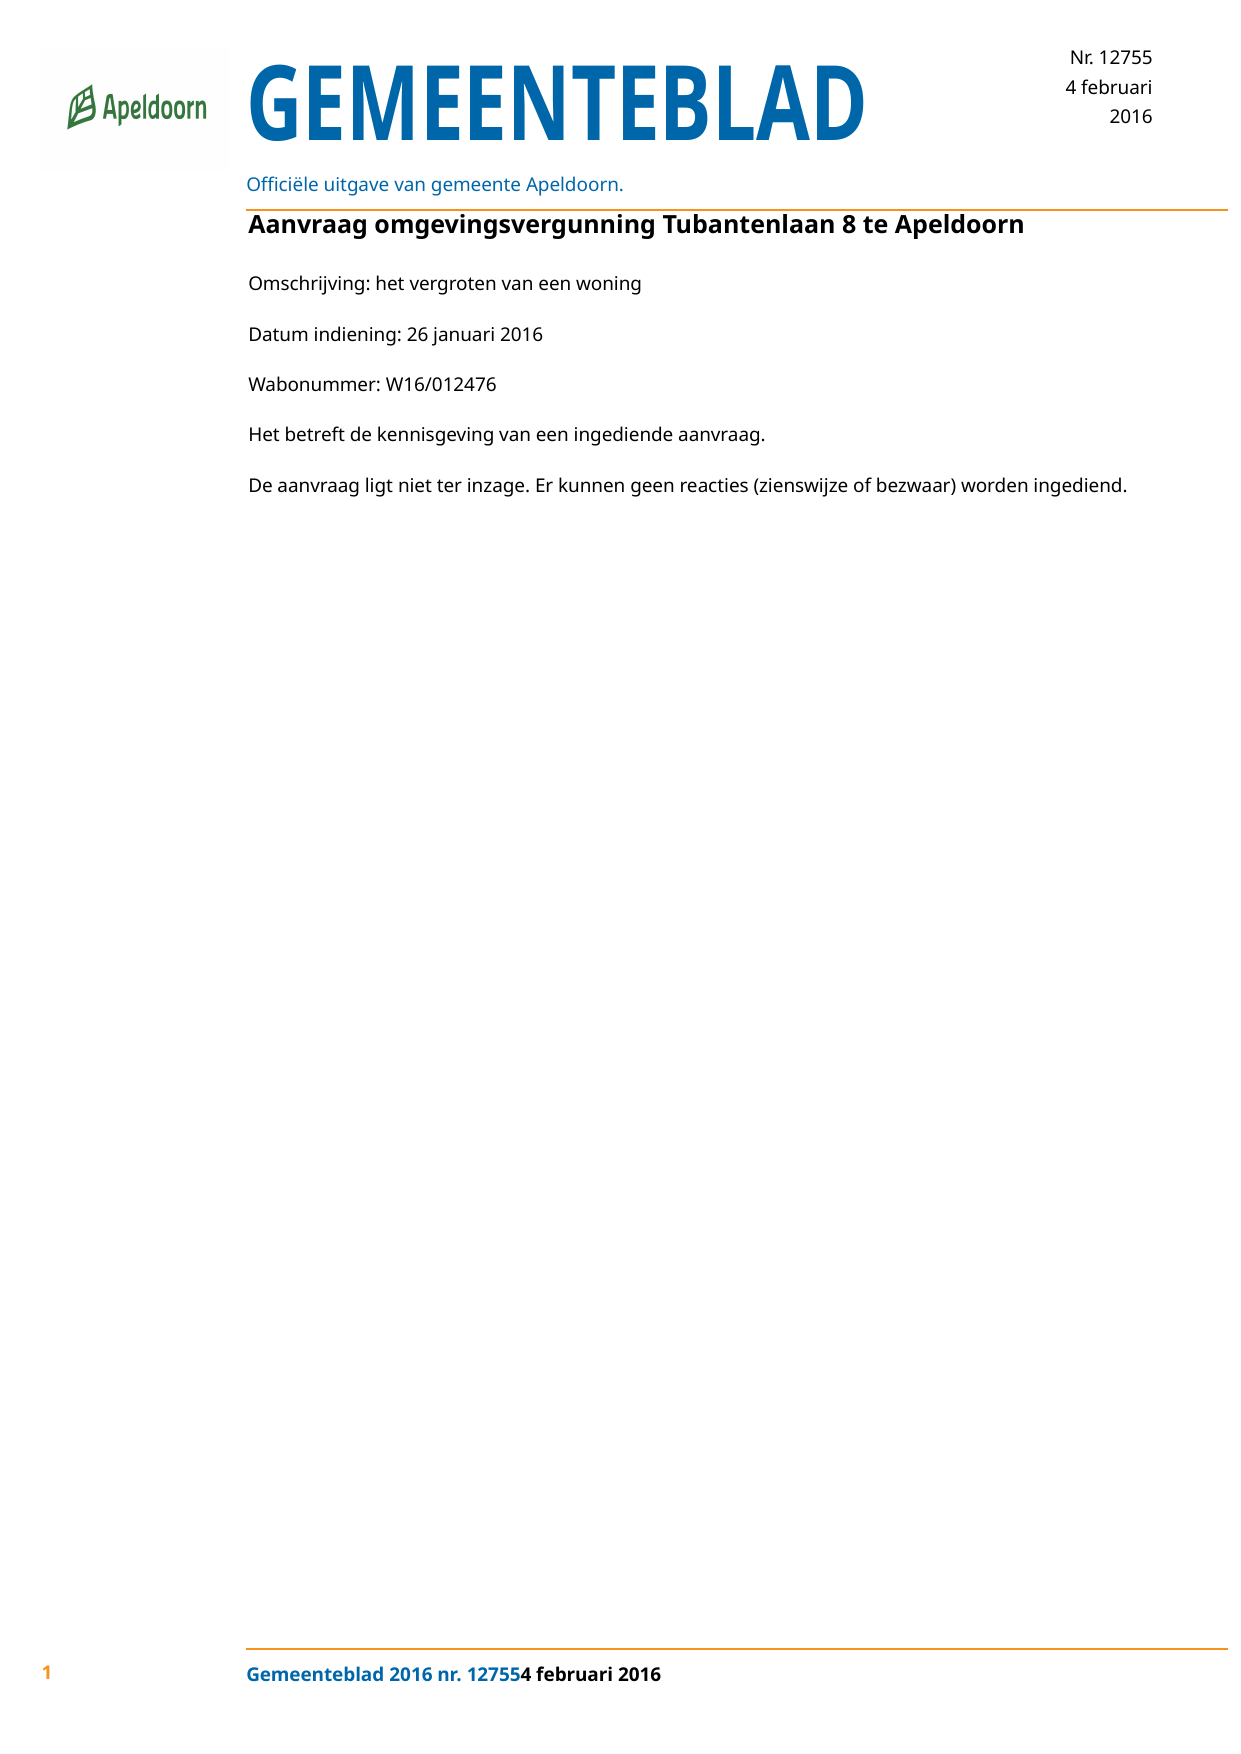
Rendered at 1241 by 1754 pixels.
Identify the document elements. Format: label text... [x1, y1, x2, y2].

text Aanvraag omgevingsvergunning Tubantenlaan 8 te Apeldoorn [248, 211, 1152, 241]
text Het betreft de kennisgeving van een ingediende aanvraag. [248, 422, 1152, 447]
text Omschrijving: het vergroten van een woning [248, 270, 1152, 296]
text Datum indiening: 26 januari 2016 [248, 321, 1152, 346]
picture [41, 47, 231, 172]
text De aanvraag ligt niet ter inzage. Er kunnen geen reacties (zienswijze of bezwaar) worden ingediend. [248, 472, 1152, 498]
text Wabonummer: W16/012476 [248, 371, 1152, 397]
